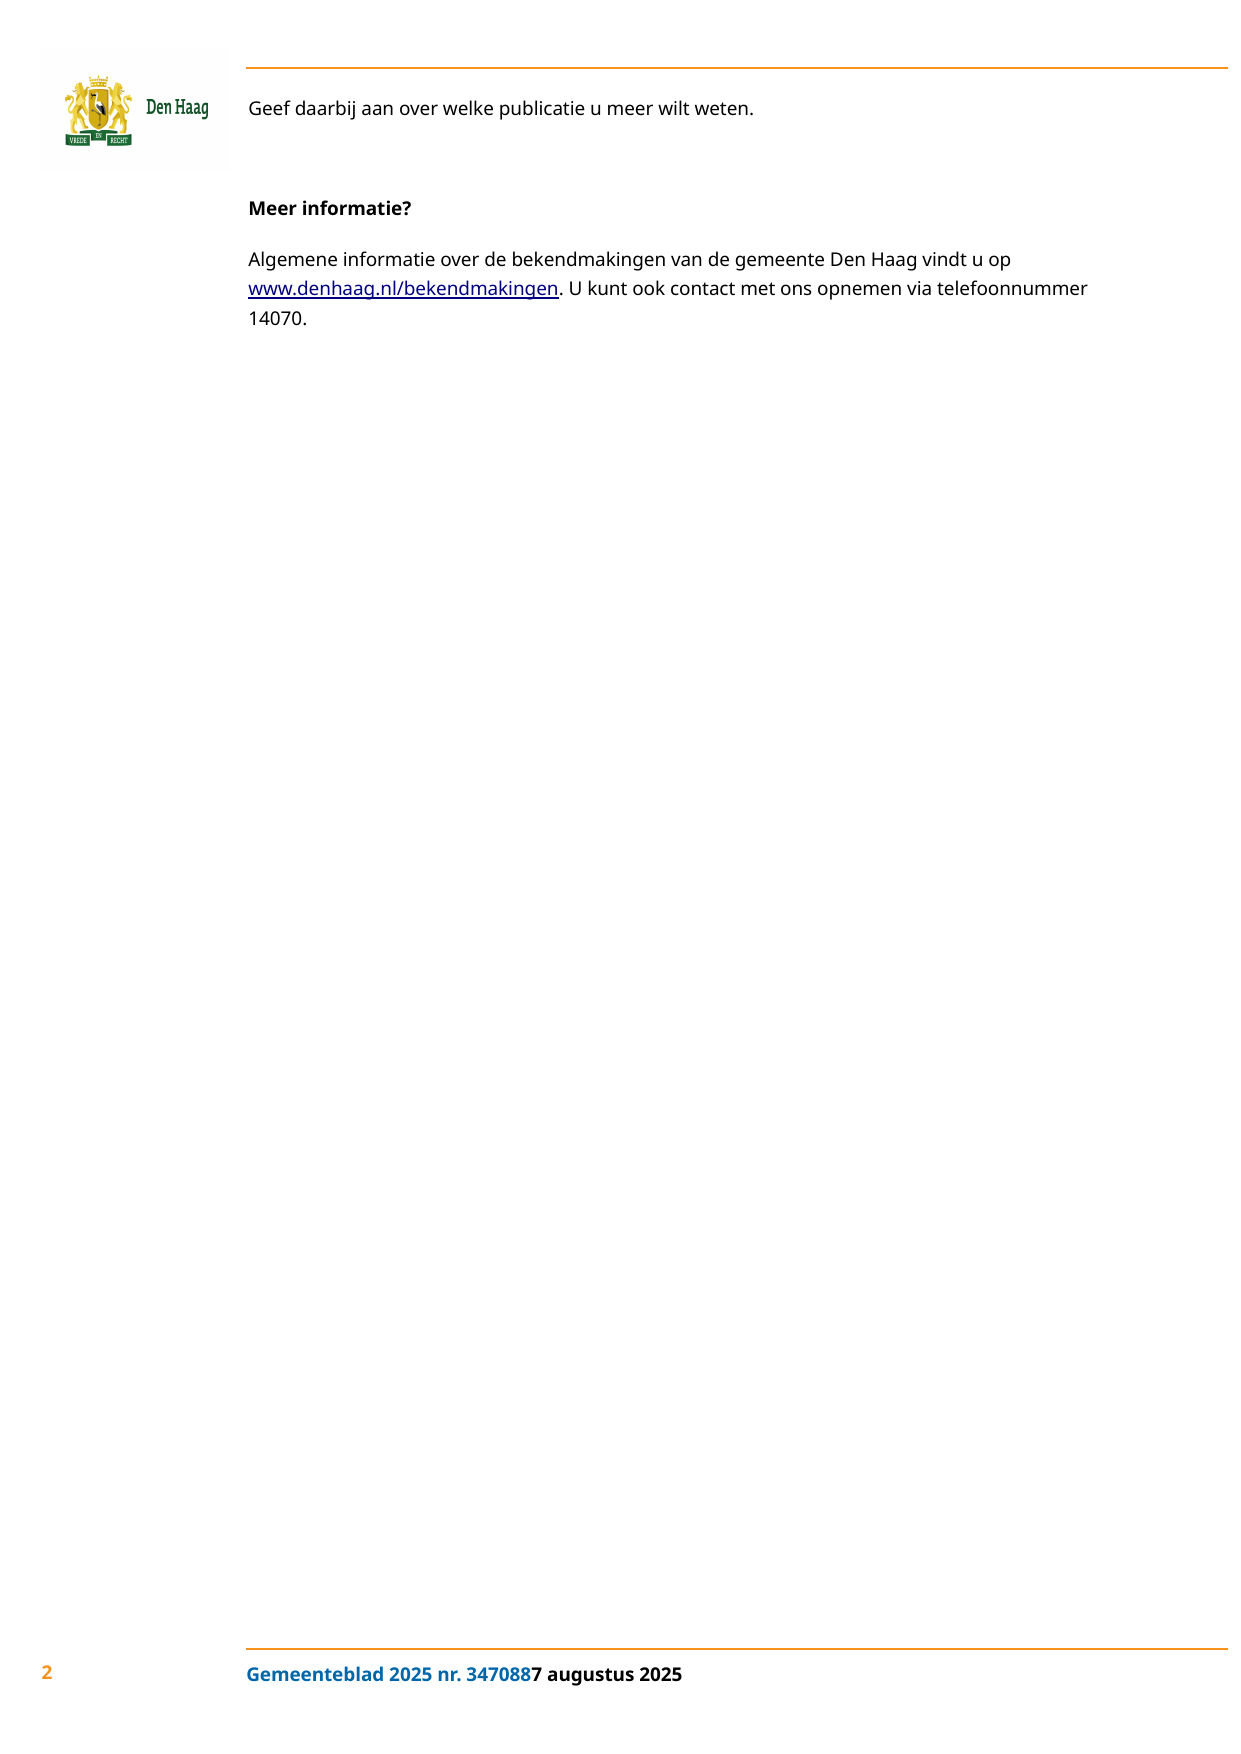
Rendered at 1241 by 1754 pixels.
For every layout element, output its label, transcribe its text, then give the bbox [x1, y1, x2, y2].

text Meer informatie? [248, 196, 1152, 221]
text Algemene informatie over de bekendmakingen van de gemeente Den Haag vindt u op www.denhaag.nl/bekendmakingen. U kunt ook contact met ons opnemen via telefoonnummer 14070. [248, 246, 1152, 331]
text Geef daarbij aan over welke publicatie u meer wilt weten. [248, 95, 1152, 121]
picture [41, 47, 231, 172]
